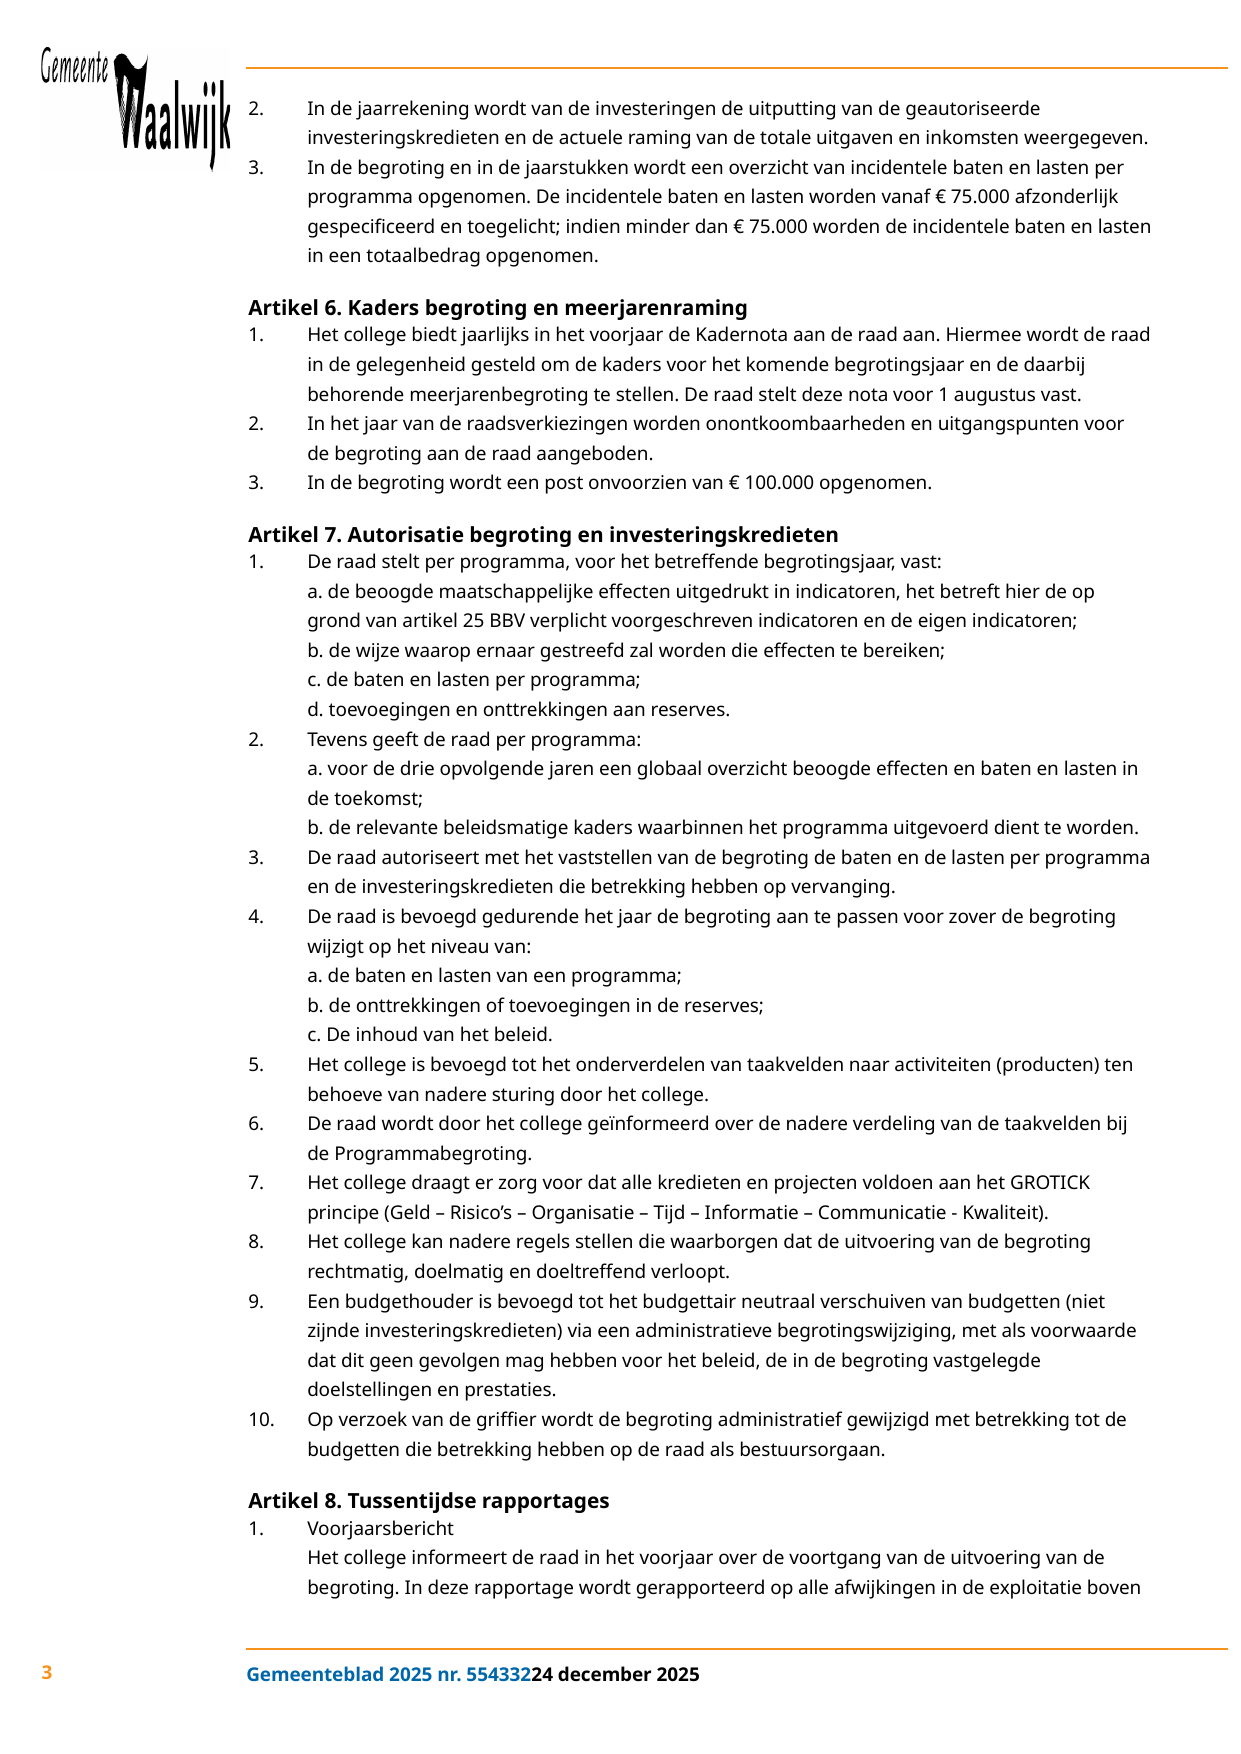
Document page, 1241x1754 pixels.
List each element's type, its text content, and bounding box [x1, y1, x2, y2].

list Het college draagt er zorg voor dat alle kredieten en projecten voldoen aan het GROTICK principe (Geld – Risico’s – Organisatie – Tijd – Informatie – Communicatie - Kwaliteit). [248, 1169, 1152, 1225]
list Het college kan nadere regels stellen die waarborgen dat de uitvoering van de begroting rechtmatig, doelmatig en doeltreffend verloopt. [248, 1229, 1152, 1284]
text Artikel 8. Tussentijdse rapportages [248, 1486, 1152, 1515]
list c. De inhoud van het beleid. [248, 1022, 1152, 1047]
picture [41, 47, 231, 172]
list In de jaarrekening wordt van de investeringen de uitputting van de geautoriseerde investeringskredieten en de actuele raming van de totale uitgaven en inkomsten weergegeven. [248, 95, 1152, 150]
list Tevens geeft de raad per programma: [248, 726, 1152, 752]
list a. de baten en lasten van een programma; [248, 962, 1152, 988]
list b. de onttrekkingen of toevoegingen in de reserves; [248, 992, 1152, 1018]
list Het college informeert de raad in het voorjaar over de voortgang van de uitvoering van de begroting. In deze rapportage wordt gerapporteerd op alle afwijkingen in de exploitatie boven [248, 1544, 1152, 1599]
list b. de wijze waarop ernaar gestreefd zal worden die effecten te bereiken; [248, 637, 1152, 663]
text Artikel 7. Autorisatie begroting en investeringskredieten [248, 520, 1152, 548]
list Het college biedt jaarlijks in het voorjaar de Kadernota aan de raad aan. Hiermee wordt de raad in de gelegenheid gesteld om de kaders voor het komende begrotingsjaar en de daarbij behorende meerjarenbegroting te stellen. De raad stelt deze nota voor 1 augustus vast. [248, 322, 1152, 406]
list c. de baten en lasten per programma; [248, 667, 1152, 692]
list De raad autoriseert met het vaststellen van de begroting de baten en de lasten per programma en de investeringskredieten die betrekking hebben op vervanging. [248, 844, 1152, 899]
list De raad stelt per programma, voor het betreffende begrotingsjaar, vast: [248, 548, 1152, 574]
list Een budgethouder is bevoegd tot het budgettair neutraal verschuiven van budgetten (niet zijnde investeringskredieten) via een administratieve begrotingswijziging, met als voorwaarde dat dit geen gevolgen mag hebben voor het beleid, de in de begroting vastgelegde doelstellingen en prestaties. [248, 1288, 1152, 1402]
list In de begroting en in de jaarstukken wordt een overzicht van incidentele baten en lasten per programma opgenomen. De incidentele baten en lasten worden vanaf € 75.000 afzonderlijk gespecificeerd en toegelicht; indien minder dan € 75.000 worden de incidentele baten en lasten in een totaalbedrag opgenomen. [248, 154, 1152, 268]
list b. de relevante beleidsmatige kaders waarbinnen het programma uitgevoerd dient te worden. [248, 814, 1152, 840]
text Artikel 6. Kaders begroting en meerjarenraming [248, 293, 1152, 322]
list d. toevoegingen en onttrekkingen aan reserves. [248, 696, 1152, 722]
list De raad wordt door het college geïnformeerd over de nadere verdeling van de taakvelden bij de Programmabegroting. [248, 1110, 1152, 1166]
list a. voor de drie opvolgende jaren een globaal overzicht beoogde effecten en baten en lasten in de toekomst; [248, 755, 1152, 811]
list Het college is bevoegd tot het onderverdelen van taakvelden naar activiteiten (producten) ten behoeve van nadere sturing door het college. [248, 1051, 1152, 1107]
list De raad is bevoegd gedurende het jaar de begroting aan te passen voor zover de begroting wijzigt op het niveau van: [248, 903, 1152, 959]
list In het jaar van de raadsverkiezingen worden onontkoombaarheden en uitgangspunten voor de begroting aan de raad aangeboden. [248, 410, 1152, 466]
list a. de beoogde maatschappelijke effecten uitgedrukt in indicatoren, het betreft hier de op grond van artikel 25 BBV verplicht voorgeschreven indicatoren en de eigen indicatoren; [248, 578, 1152, 633]
list Op verzoek van de griffier wordt de begroting administratief gewijzigd met betrekking tot de budgetten die betrekking hebben op de raad als bestuursorgaan. [248, 1406, 1152, 1462]
list Voorjaarsbericht [248, 1515, 1152, 1540]
list In de begroting wordt een post onvoorzien van € 100.000 opgenomen. [248, 469, 1152, 495]
